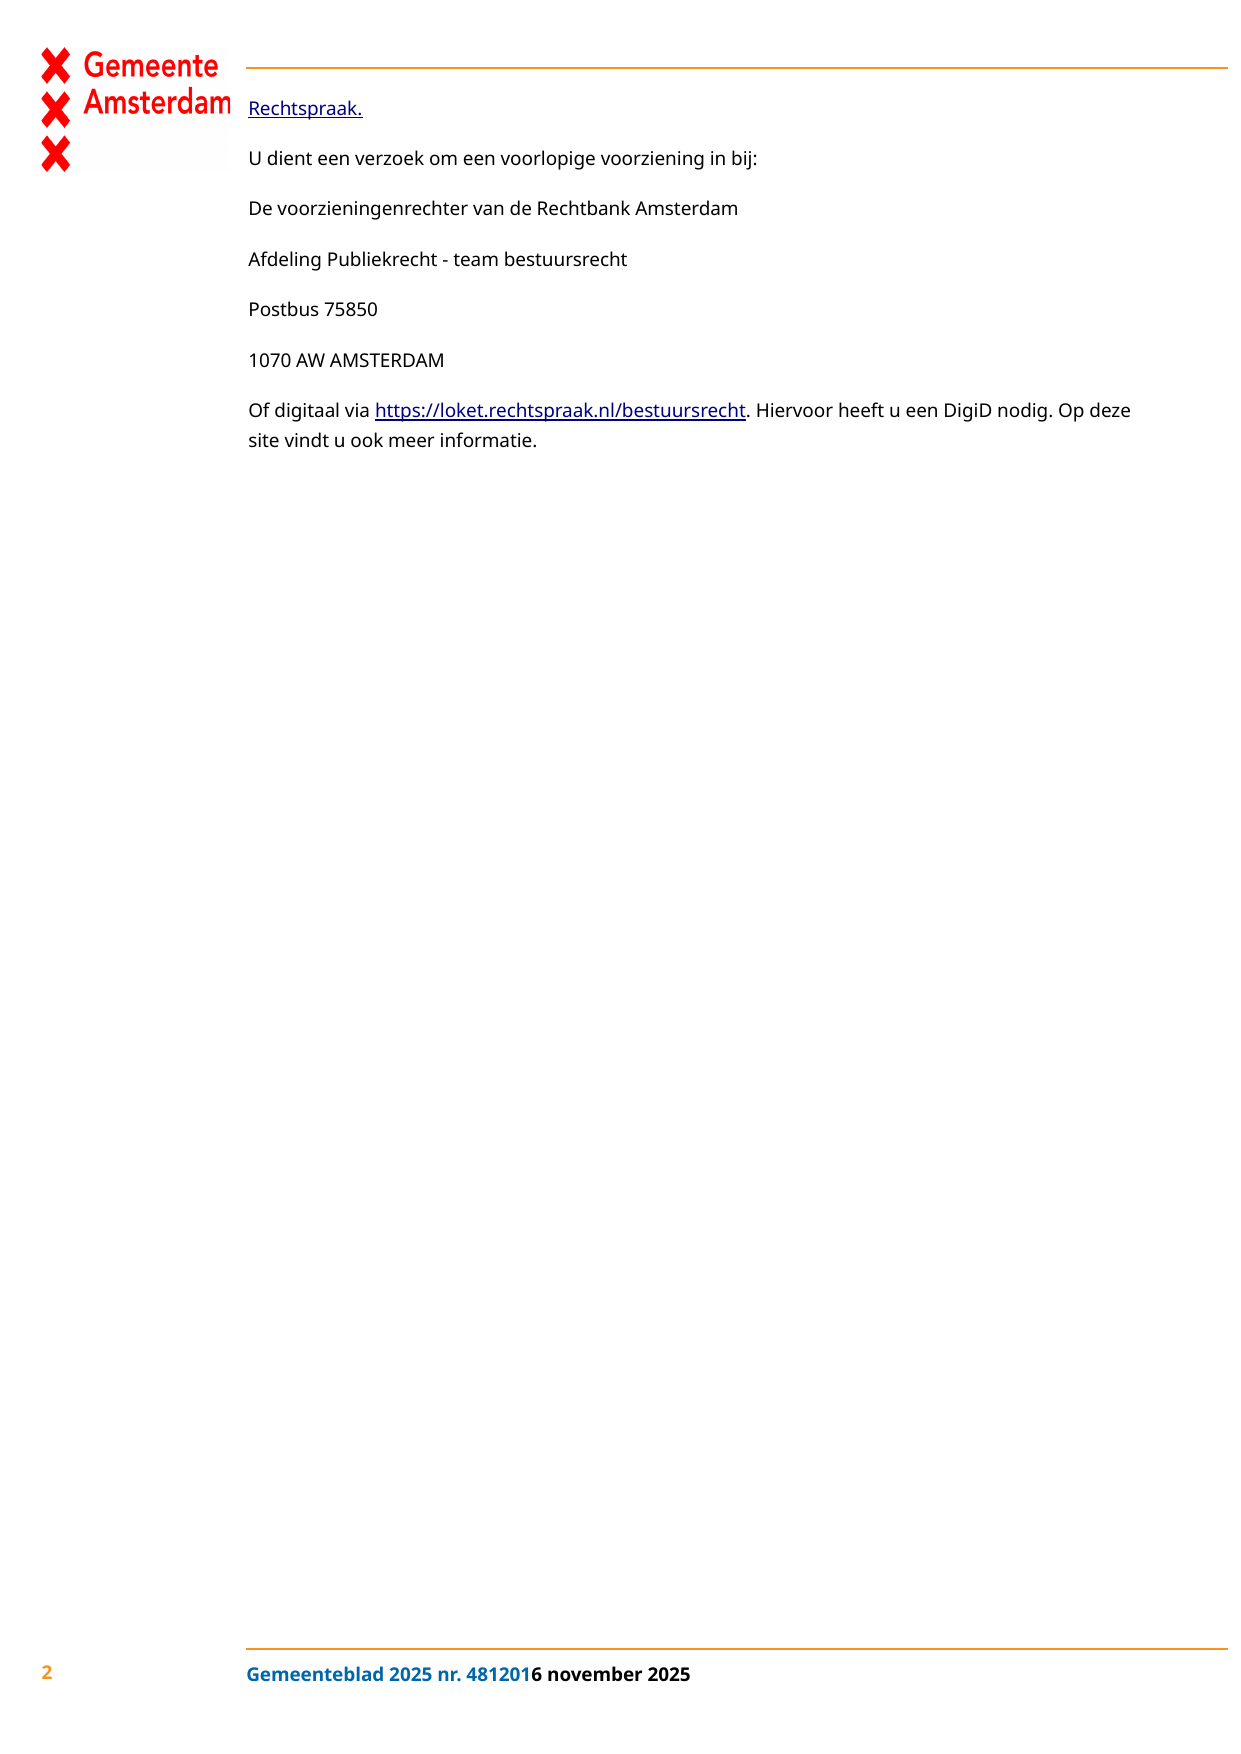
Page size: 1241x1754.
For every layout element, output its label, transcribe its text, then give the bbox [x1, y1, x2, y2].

text Afdeling Publiekrecht - team bestuursrecht [248, 246, 1152, 272]
text 1070 AW AMSTERDAM [248, 347, 1152, 373]
text De voorzieningenrechter van de Rechtbank Amsterdam [248, 196, 1152, 221]
text Postbus 75850 [248, 296, 1152, 322]
text U dient een verzoek om een voorlopige voorziening in bij: [248, 145, 1152, 171]
text Rechtspraak. [248, 95, 1152, 121]
picture [41, 47, 231, 172]
text Of digitaal via https://loket.rechtspraak.nl/bestuursrecht. Hiervoor heeft u een DigiD nodig. Op deze site vindt u ook meer informatie. [248, 397, 1152, 453]
